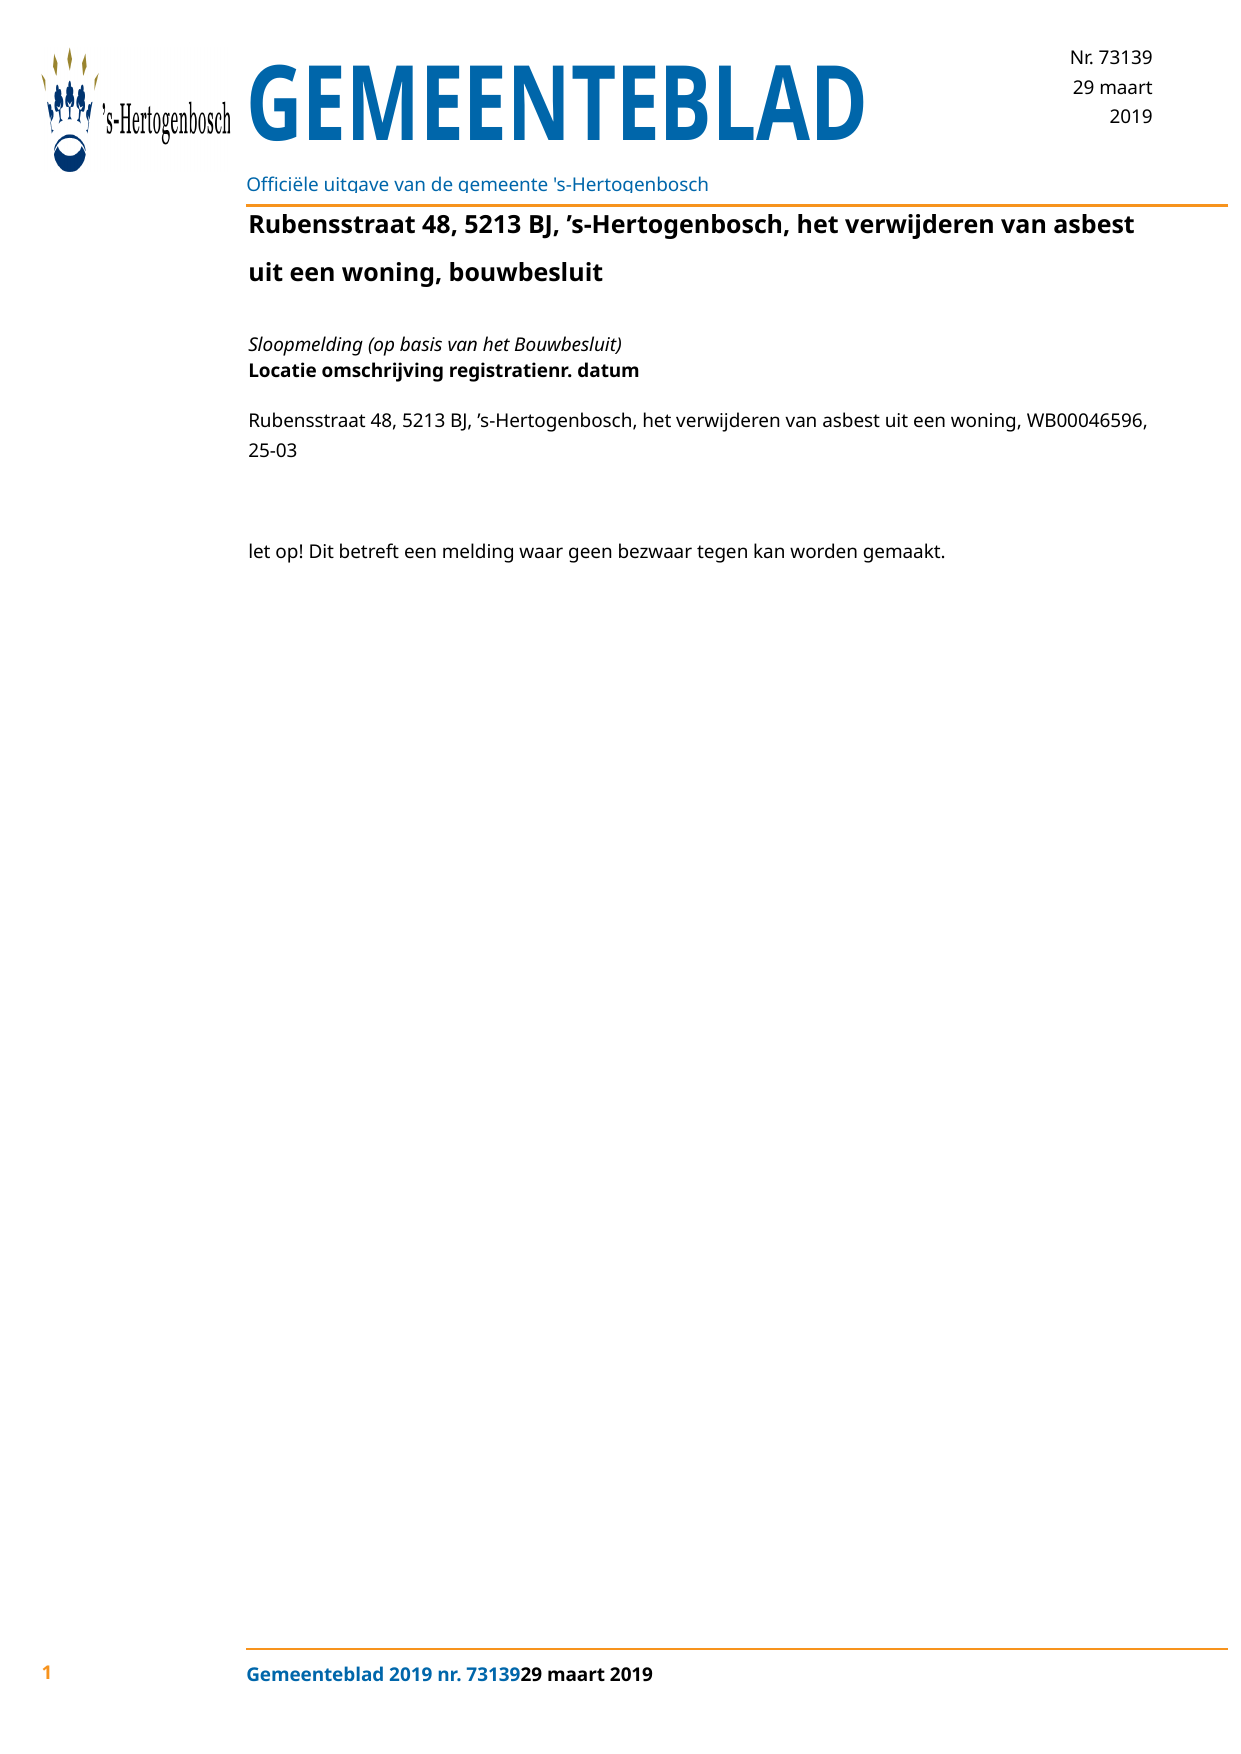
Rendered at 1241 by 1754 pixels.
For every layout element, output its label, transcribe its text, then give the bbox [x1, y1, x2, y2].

text Locatie omschrijving registratienr. datum [248, 357, 1152, 383]
text Sloopmelding (op basis van het Bouwbesluit) [248, 331, 1152, 357]
text let op! Dit betreft een melding waar geen bezwaar tegen kan worden gemaakt. [248, 538, 1152, 564]
text Rubensstraat 48, 5213 BJ, ’s-Hertogenbosch, het verwijderen van asbest uit een woning, bouwbesluit [248, 207, 1152, 288]
picture [41, 47, 231, 172]
text Rubensstraat 48, 5213 BJ, ’s-Hertogenbosch, het verwijderen van asbest uit een woning, WB00046596, 25-03 [248, 408, 1152, 463]
